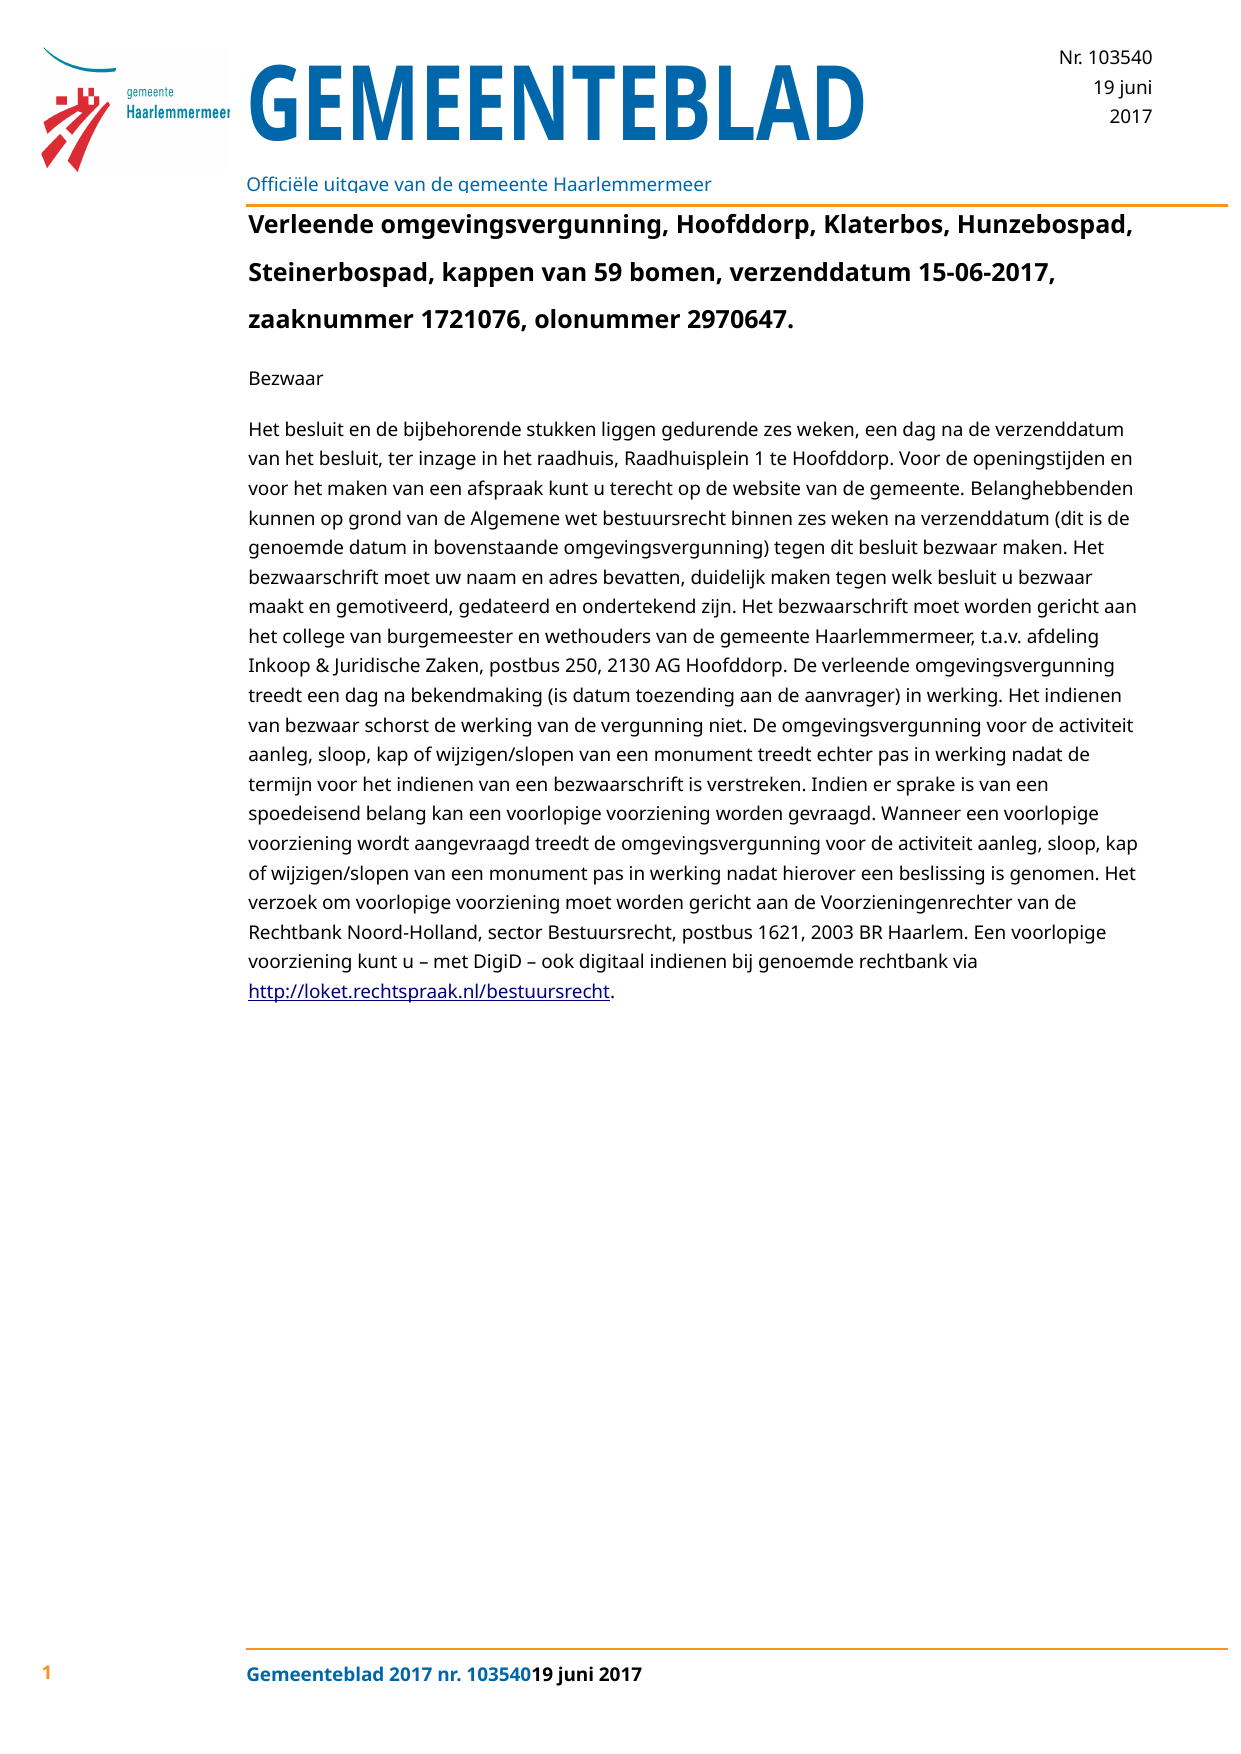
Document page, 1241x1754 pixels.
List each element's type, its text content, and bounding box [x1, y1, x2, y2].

text Het besluit en de bijbehorende stukken liggen gedurende zes weken, een dag na de verzenddatum van het besluit, ter inzage in het raadhuis, Raadhuisplein 1 te Hoofddorp. Voor de openingstijden en voor het maken van een afspraak kunt u terecht op de website van de gemeente. Belanghebbenden kunnen op grond van de Algemene wet bestuursrecht binnen zes weken na verzenddatum (dit is de genoemde datum in bovenstaande omgevingsvergunning) tegen dit besluit bezwaar maken. Het bezwaarschrift moet uw naam en adres bevatten, duidelijk maken tegen welk besluit u bezwaar maakt en gemotiveerd, gedateerd en ondertekend zijn. Het bezwaarschrift moet worden gericht aan het college van burgemeester en wethouders van de gemeente Haarlemmermeer, t.a.v. afdeling Inkoop & Juridische Zaken, postbus 250, 2130 AG Hoofddorp. De verleende omgevingsvergunning treedt een dag na bekendmaking (is datum toezending aan de aanvrager) in werking. Het indienen van bezwaar schorst de werking van de vergunning niet. De omgevingsvergunning voor de activiteit aanleg, sloop, kap of wijzigen/slopen van een monument treedt echter pas in werking nadat de termijn voor het indienen van een bezwaarschrift is verstreken. Indien er sprake is van een spoedeisend belang kan een voorlopige voorziening worden gevraagd. Wanneer een voorlopige voorziening wordt aangevraagd treedt de omgevingsvergunning voor de activiteit aanleg, sloop, kap of wijzigen/slopen van een monument pas in werking nadat hierover een beslissing is genomen. Het verzoek om voorlopige voorziening moet worden gericht aan de Voorzieningenrechter van de Rechtbank Noord-Holland, sector Bestuursrecht, postbus 1621, 2003 BR Haarlem. Een voorlopige voorziening kunt u – met DigiD – ook digitaal indienen bij genoemde rechtbank via http://loket.rechtspraak.nl/bestuursrecht. [248, 416, 1152, 1004]
text Verleende omgevingsvergunning, Hoofddorp, Klaterbos, Hunzebospad, Steinerbospad, kappen van 59 bomen, verzenddatum 15-06-2017, zaaknummer 1721076, olonummer 2970647. [248, 207, 1152, 336]
picture [41, 47, 231, 172]
text Bezwaar [248, 366, 1152, 391]
